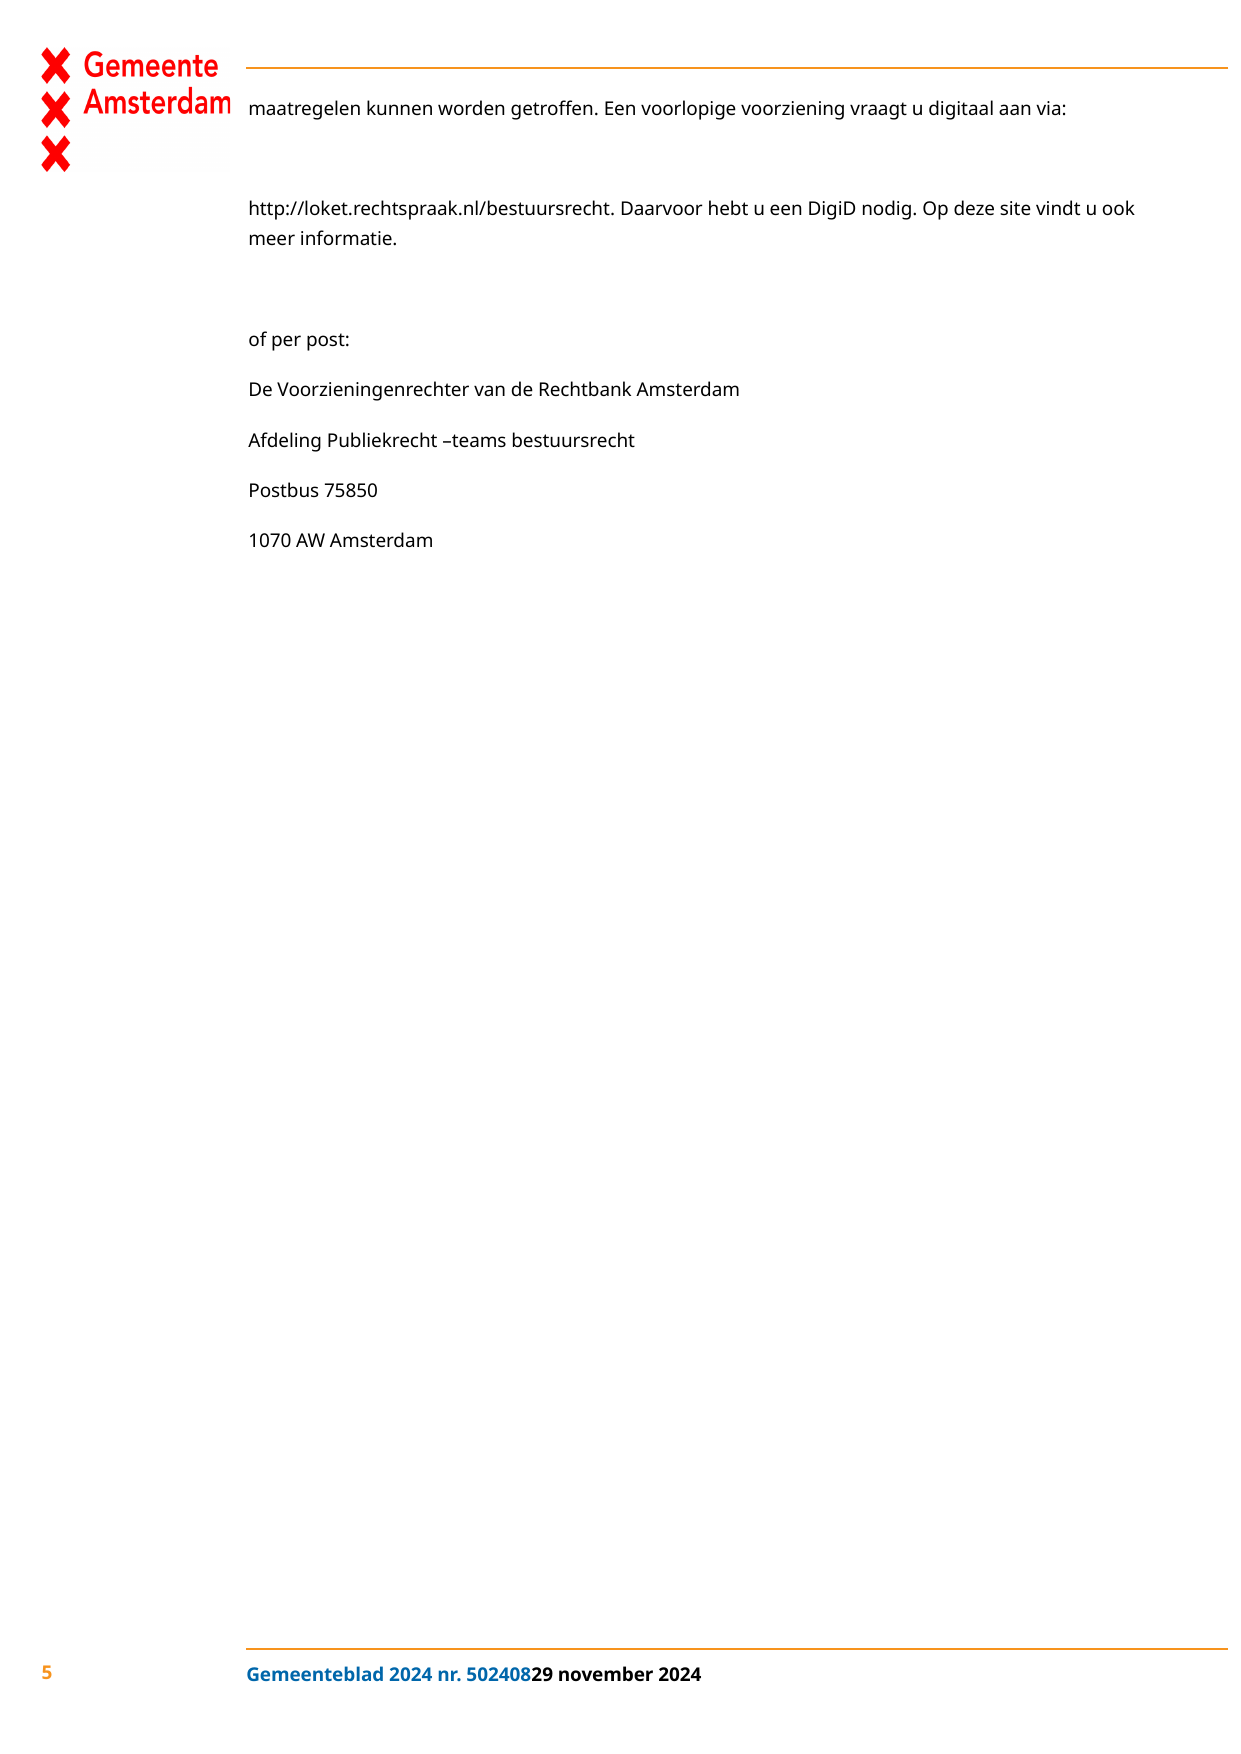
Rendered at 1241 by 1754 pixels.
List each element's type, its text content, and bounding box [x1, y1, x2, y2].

text of per post: [248, 326, 1152, 352]
text Afdeling Publiekrecht –teams bestuursrecht [248, 427, 1152, 453]
text 1070 AW Amsterdam [248, 528, 1152, 553]
text De Voorzieningenrechter van de Rechtbank Amsterdam [248, 376, 1152, 402]
text http://loket.rechtspraak.nl/bestuursrecht. Daarvoor hebt u een DigiD nodig. Op deze site vindt u ook meer informatie. [248, 196, 1152, 251]
picture [41, 47, 231, 172]
text Postbus 75850 [248, 477, 1152, 503]
text maatregelen kunnen worden getroffen. Een voorlopige voorziening vraagt u digitaal aan via: [248, 95, 1152, 121]
